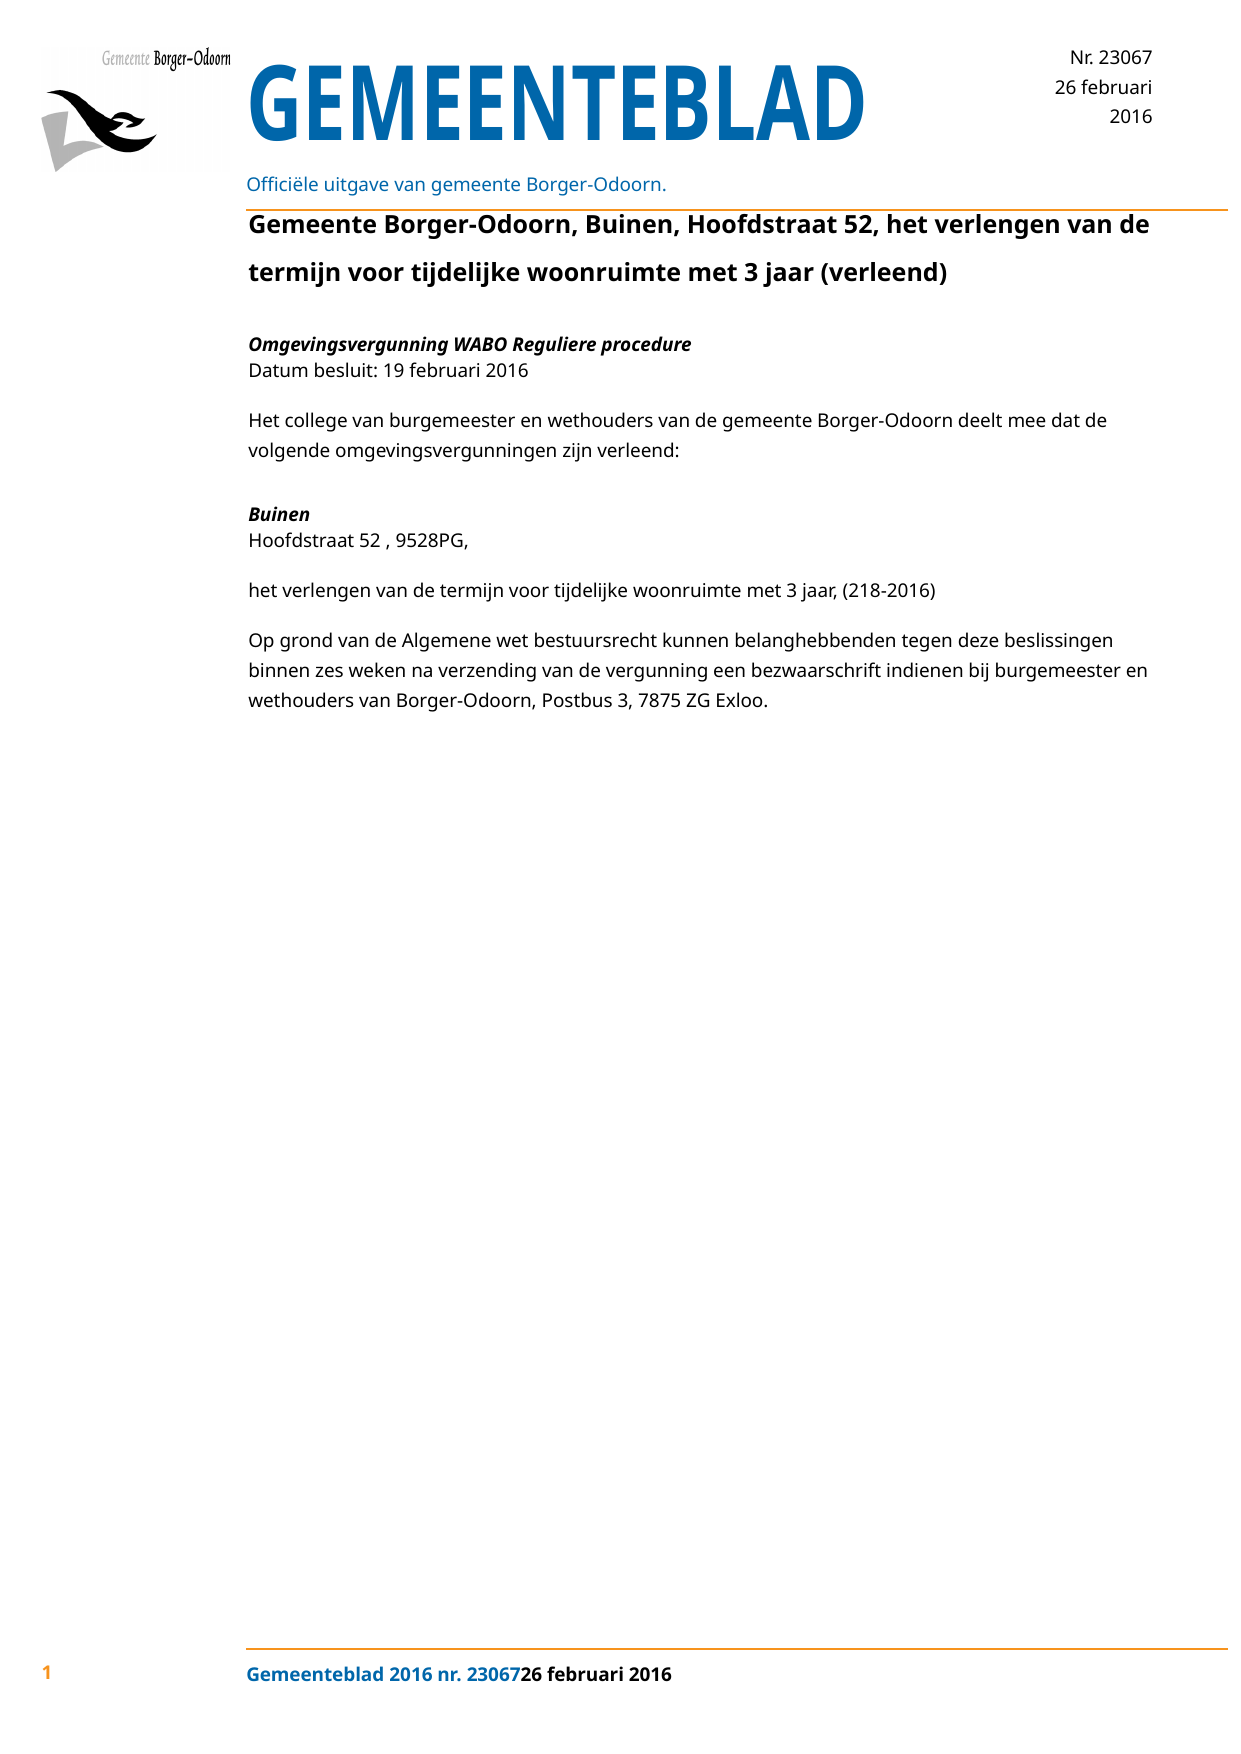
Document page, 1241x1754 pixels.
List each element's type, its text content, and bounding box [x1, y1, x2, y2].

text Omgevingsvergunning WABO Reguliere procedure [248, 331, 1152, 357]
text Hoofdstraat 52 , 9528PG, [248, 527, 1152, 553]
text het verlengen van de termijn voor tijdelijke woonruimte met 3 jaar, (218-2016) [248, 577, 1152, 603]
text Buinen [248, 501, 1152, 527]
text Datum besluit: 19 februari 2016 [248, 357, 1152, 383]
text Het college van burgemeester en wethouders van de gemeente Borger-Odoorn deelt mee dat de volgende omgevingsvergunningen zijn verleend: [248, 408, 1152, 463]
text Op grond van de Algemene wet bestuursrecht kunnen belanghebbenden tegen deze beslissingen binnen zes weken na verzending van de vergunning een bezwaarschrift indienen bij burgemeester en wethouders van Borger-Odoorn, Postbus 3, 7875 ZG Exloo. [248, 628, 1152, 713]
picture [41, 47, 231, 172]
text Gemeente Borger-Odoorn, Buinen, Hoofdstraat 52, het verlengen van de termijn voor tijdelijke woonruimte met 3 jaar (verleend) [248, 211, 1152, 288]
